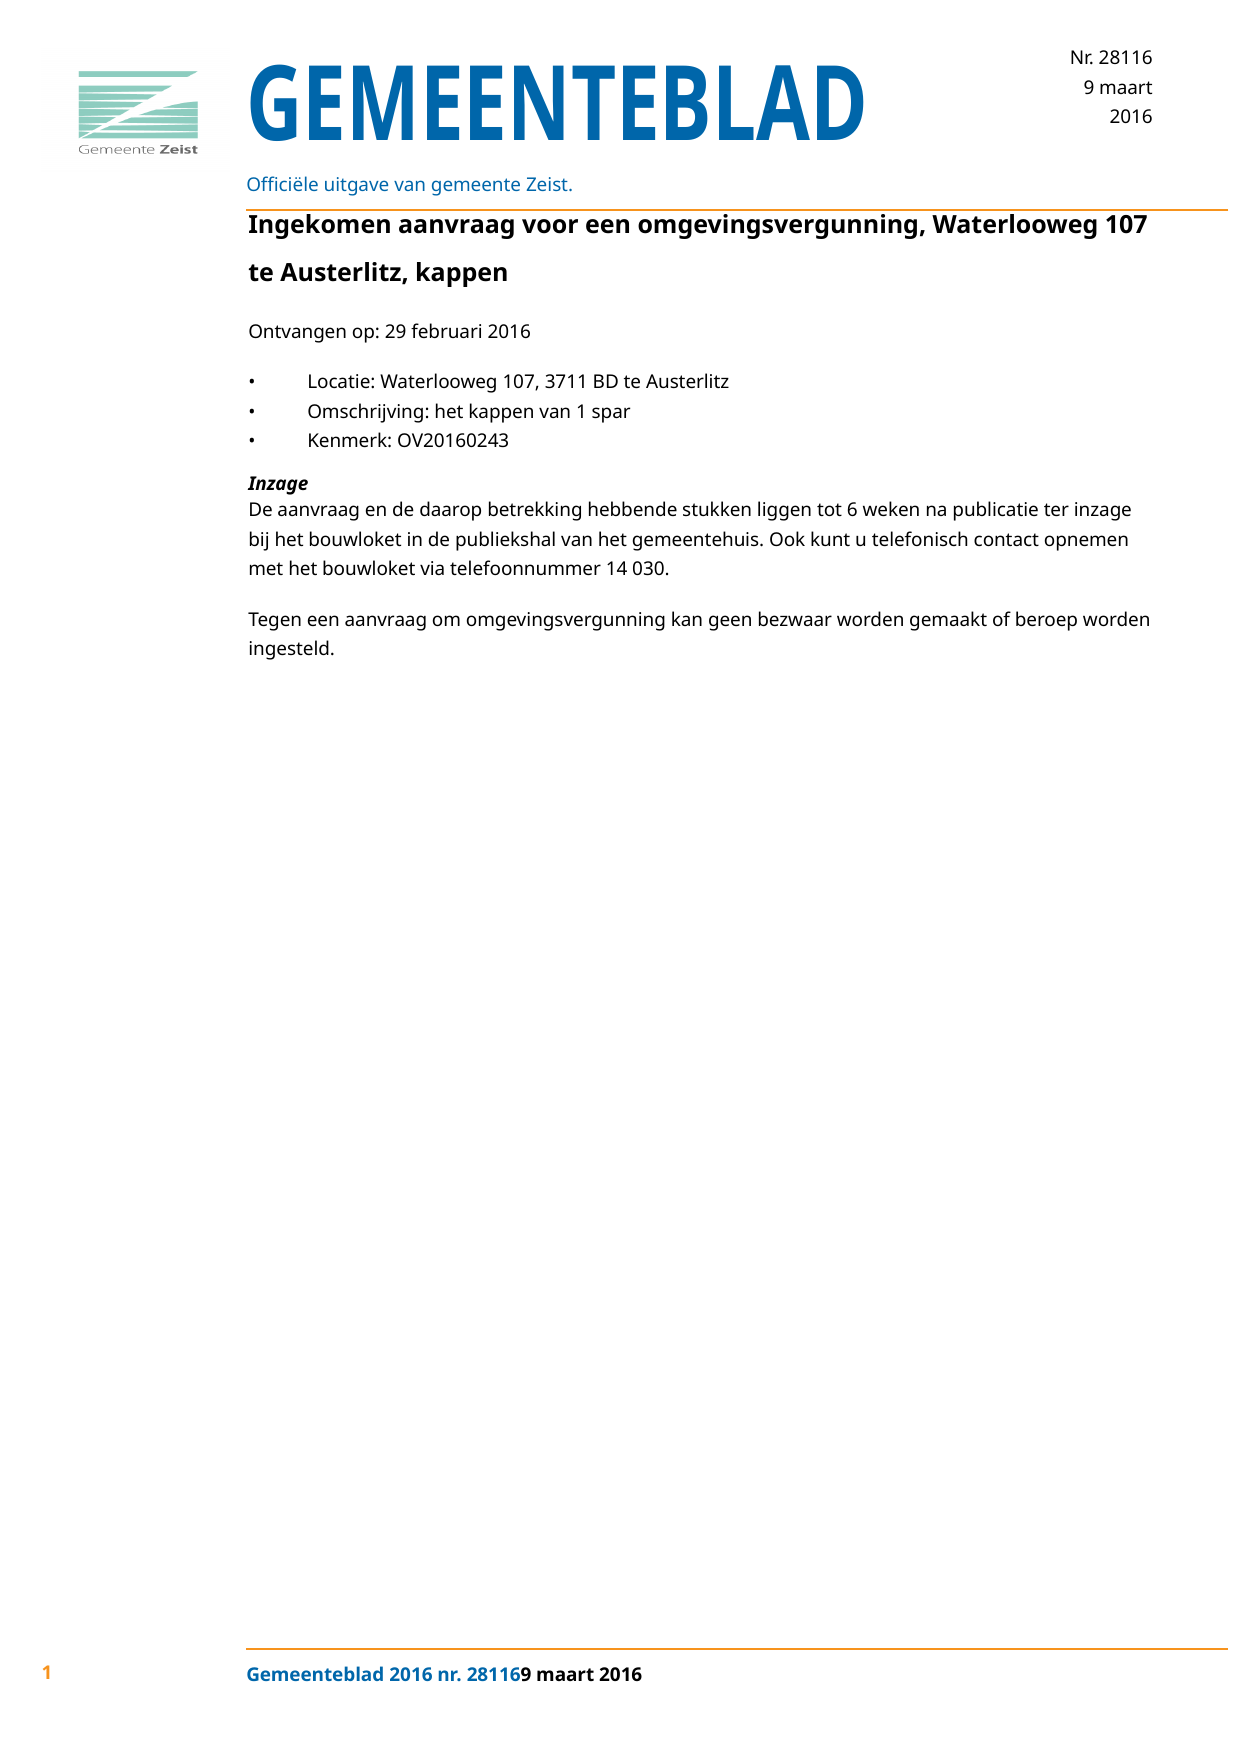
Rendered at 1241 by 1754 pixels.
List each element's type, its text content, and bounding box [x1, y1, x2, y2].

picture [41, 47, 231, 172]
text Tegen een aanvraag om omgevingsvergunning kan geen bezwaar worden gemaakt of beroep worden ingesteld. [248, 606, 1152, 661]
text Ontvangen op: 29 februari 2016 [248, 318, 1152, 344]
text Ingekomen aanvraag voor een omgevingsvergunning, Waterlooweg 107 te Austerlitz, kappen [248, 211, 1152, 288]
text Inzage [248, 471, 1152, 496]
list Kenmerk: OV20160243 [248, 427, 1152, 453]
text De aanvraag en de daarop betrekking hebbende stukken liggen tot 6 weken na publicatie ter inzage bij het bouwloket in de publiekshal van het gemeentehuis. Ook kunt u telefonisch contact opnemen met het bouwloket via telefoonnummer 14 030. [248, 496, 1152, 581]
list Locatie: Waterlooweg 107, 3711 BD te Austerlitz [248, 368, 1152, 394]
list Omschrijving: het kappen van 1 spar [248, 398, 1152, 424]
